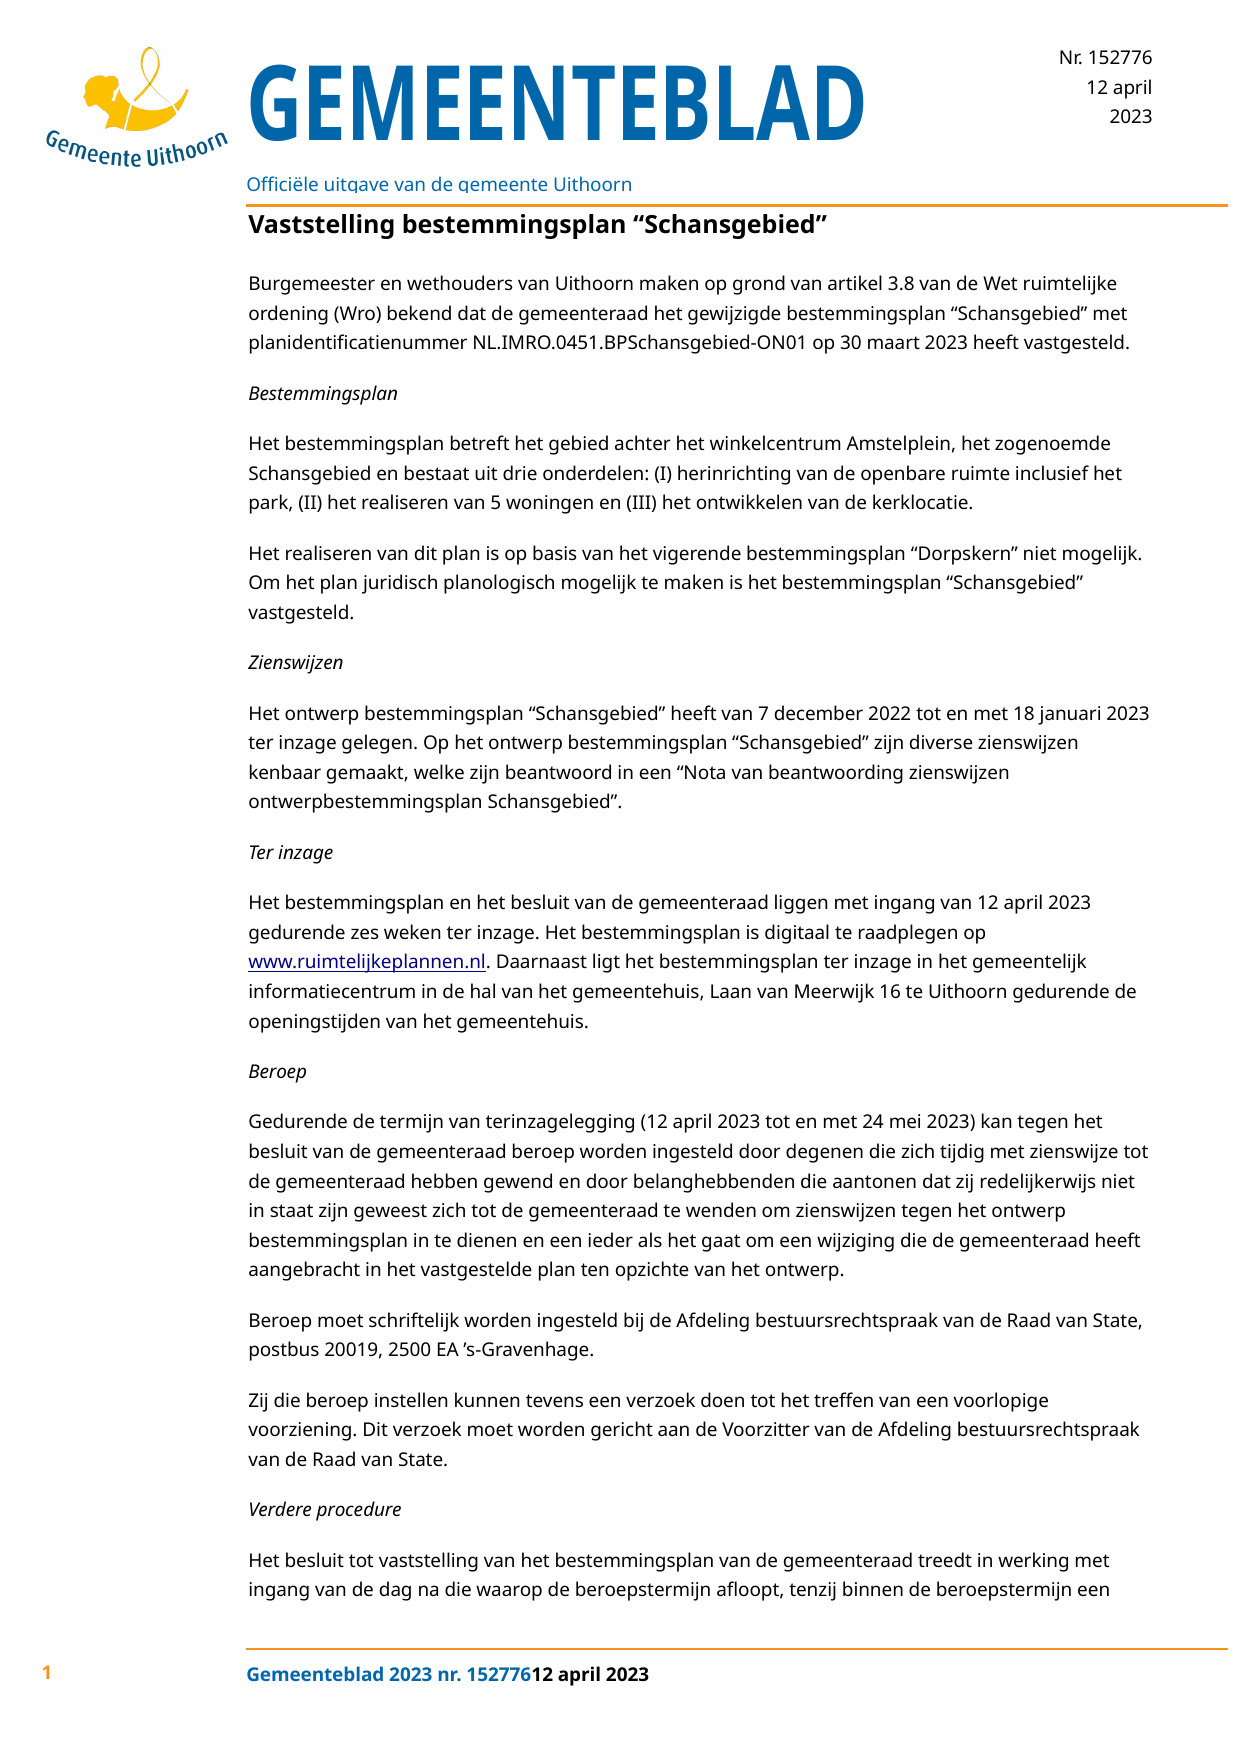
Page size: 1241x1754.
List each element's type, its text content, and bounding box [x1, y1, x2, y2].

text Beroep [248, 1058, 1152, 1084]
text Het realiseren van dit plan is op basis van het vigerende bestemmingsplan “Dorpskern” niet mogelijk. Om het plan juridisch planologisch mogelijk te maken is het bestemmingsplan “Schansgebied” vastgesteld. [248, 540, 1152, 625]
text Bestemmingsplan [248, 380, 1152, 406]
text Vaststelling bestemmingsplan “Schansgebied” [248, 207, 1152, 241]
picture [41, 47, 231, 172]
text Ter inzage [248, 839, 1152, 865]
text Het besluit tot vaststelling van het bestemmingsplan van de gemeenteraad treedt in werking met ingang van de dag na die waarop de beroepstermijn afloopt, tenzij binnen de beroepstermijn een [248, 1547, 1152, 1602]
text Het ontwerp bestemmingsplan “Schansgebied” heeft van 7 december 2022 tot en met 18 januari 2023 ter inzage gelegen. Op het ontwerp bestemmingsplan “Schansgebied” zijn diverse zienswijzen kenbaar gemaakt, welke zijn beantwoord in een “Nota van beantwoording zienswijzen ontwerpbestemmingsplan Schansgebied”. [248, 700, 1152, 814]
text Het bestemmingsplan betreft het gebied achter het winkelcentrum Amstelplein, het zogenoemde Schansgebied en bestaat uit drie onderdelen: (I) herinrichting van de openbare ruimte inclusief het park, (II) het realiseren van 5 woningen en (III) het ontwikkelen van de kerklocatie. [248, 430, 1152, 515]
text Het bestemmingsplan en het besluit van de gemeenteraad liggen met ingang van 12 april 2023 gedurende zes weken ter inzage. Het bestemmingsplan is digitaal te raadplegen op www.ruimtelijkeplannen.nl. Daarnaast ligt het bestemmingsplan ter inzage in het gemeentelijk informatiecentrum in de hal van het gemeentehuis, Laan van Meerwijk 16 te Uithoorn gedurende de openingstijden van het gemeentehuis. [248, 889, 1152, 1033]
text Zienswijzen [248, 649, 1152, 675]
text Verdere procedure [248, 1497, 1152, 1522]
text Burgemeester en wethouders van Uithoorn maken op grond van artikel 3.8 van de Wet ruimtelijke ordening (Wro) bekend dat de gemeenteraad het gewijzigde bestemmingsplan “Schansgebied” met planidentificatienummer NL.IMRO.0451.BPSchansgebied-ON01 op 30 maart 2023 heeft vastgesteld. [248, 270, 1152, 355]
text Beroep moet schriftelijk worden ingesteld bij de Afdeling bestuursrechtspraak van de Raad van State, postbus 20019, 2500 EA ’s-Gravenhage. [248, 1307, 1152, 1362]
text Zij die beroep instellen kunnen tevens een verzoek doen tot het treffen van een voorlopige voorziening. Dit verzoek moet worden gericht aan de Voorzitter van de Afdeling bestuursrechtspraak van de Raad van State. [248, 1387, 1152, 1472]
text Gedurende de termijn van terinzagelegging (12 april 2023 tot en met 24 mei 2023) kan tegen het besluit van de gemeenteraad beroep worden ingesteld door degenen die zich tijdig met zienswijze tot de gemeenteraad hebben gewend en door belanghebbenden die aantonen dat zij redelijkerwijs niet in staat zijn geweest zich tot de gemeenteraad te wenden om zienswijzen tegen het ontwerp bestemmingsplan in te dienen en een ieder als het gaat om een wijziging die de gemeenteraad heeft aangebracht in het vastgestelde plan ten opzichte van het ontwerp. [248, 1109, 1152, 1282]
